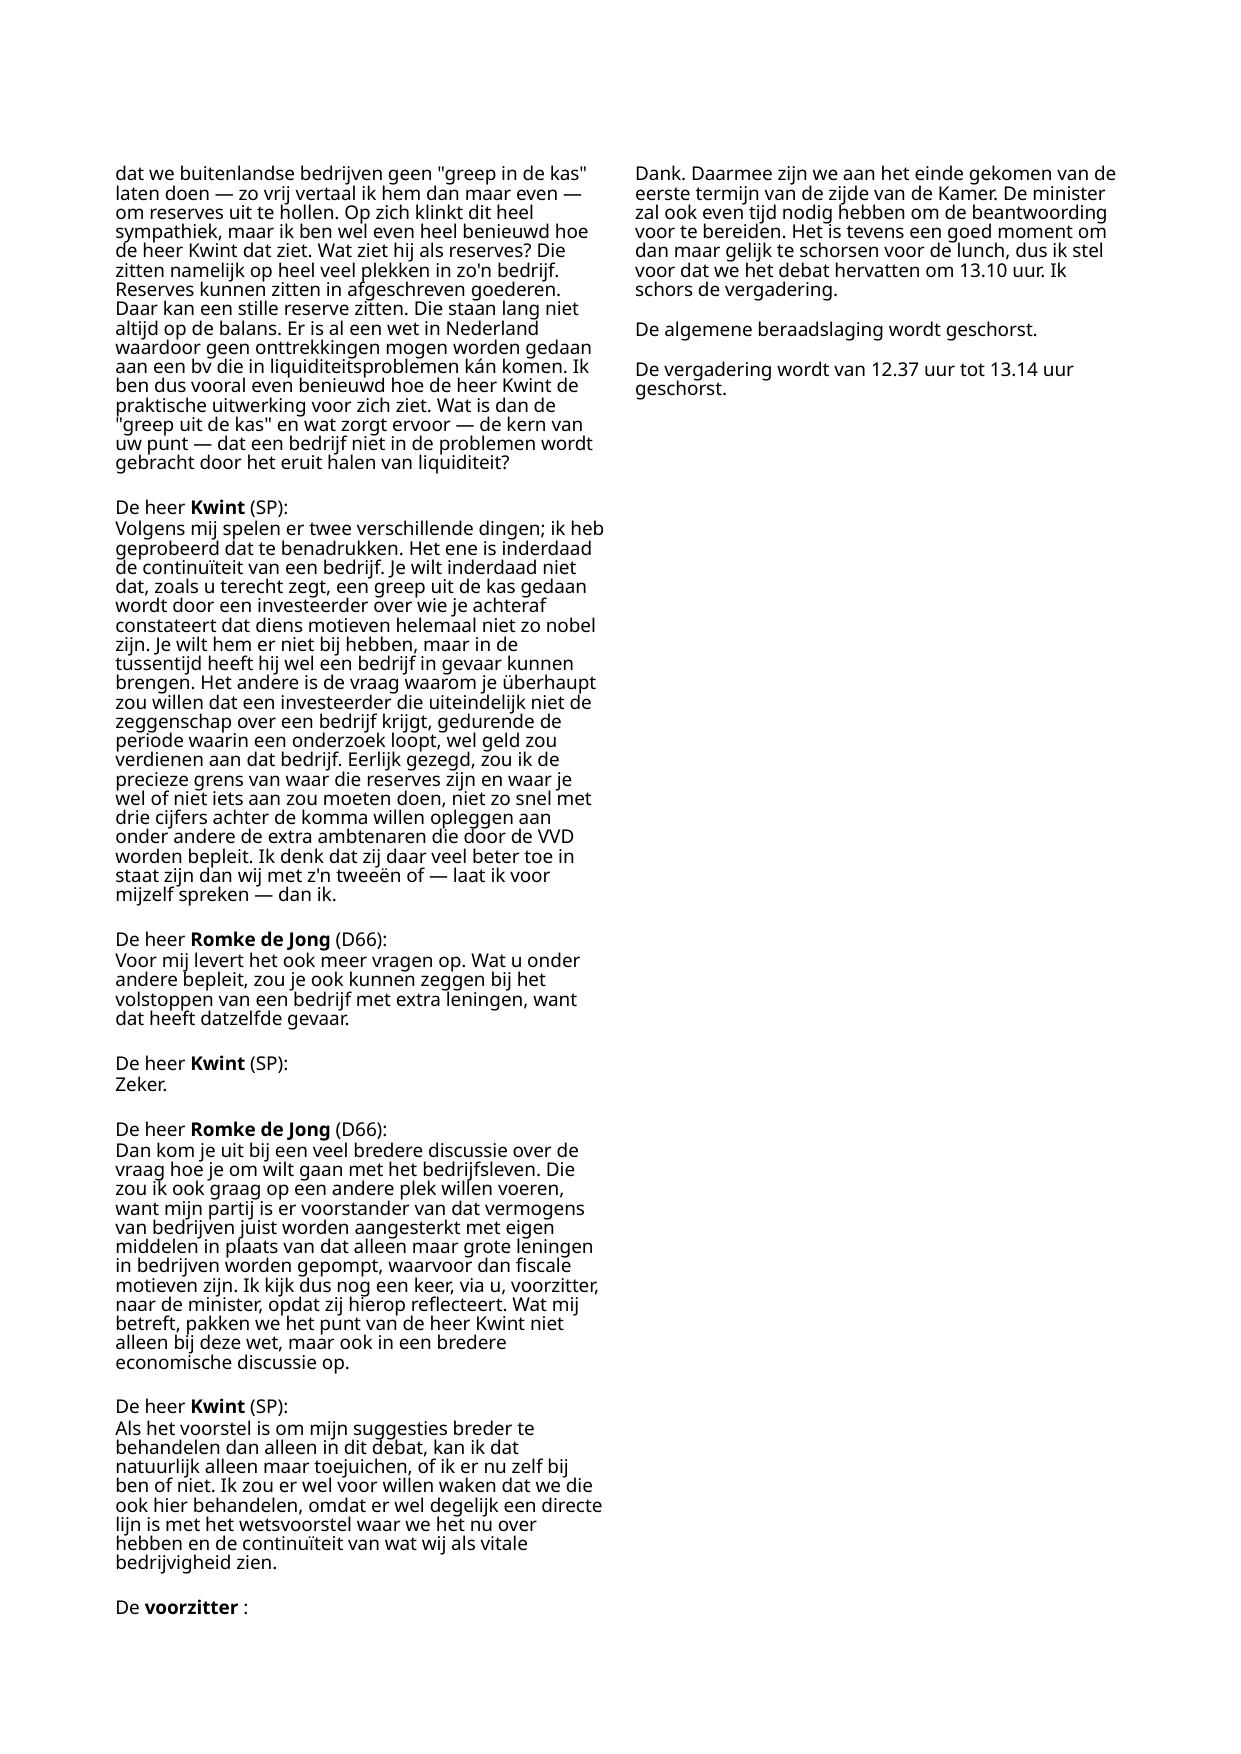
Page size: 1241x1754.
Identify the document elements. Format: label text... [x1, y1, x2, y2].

text De heer Romke de Jong (D66): [115, 926, 605, 952]
text dat we buitenlandse bedrijven geen "greep in de kas" laten doen — zo vrij vertaal ik hem dan maar even — om reserves uit te hollen. Op zich klinkt dit heel sympathiek, maar ik ben wel even heel benieuwd hoe de heer Kwint dat ziet. Wat ziet hij als reserves? Die zitten namelijk op heel veel plekken in zo'n bedrijf. Reserves kunnen zitten in afgeschreven goederen. Daar kan een stille reserve zitten. Die staan lang niet altijd op de balans. Er is al een wet in Nederland waardoor geen onttrekkingen mogen worden gedaan aan een bv die in liquiditeitsproblemen kán komen. Ik ben dus vooral even benieuwd hoe de heer Kwint de praktische uitwerking voor zich ziet. Wat is dan de "greep uit de kas" en wat zorgt ervoor — de kern van uw punt — dat een bedrijf niet in de problemen wordt gebracht door het eruit halen van liquiditeit? [115, 165, 605, 474]
text Dan kom je uit bij een veel bredere discussie over de vraag hoe je om wilt gaan met het bedrijfsleven. Die zou ik ook graag op een andere plek willen voeren, want mijn partij is er voorstander van dat vermogens van bedrijven juist worden aangesterkt met eigen middelen in plaats van dat alleen maar grote leningen in bedrijven worden gepompt, waarvoor dan fiscale motieven zijn. Ik kijk dus nog een keer, via u, voorzitter, naar de minister, opdat zij hierop reflecteert. Wat mij betreft, pakken we het punt van de heer Kwint niet alleen bij deze wet, maar ook in een bredere economische discussie op. [115, 1142, 605, 1373]
text De heer Kwint (SP): [115, 1394, 605, 1419]
text De vergadering wordt van 12.37 uur tot 13.14 uur geschorst. [635, 361, 1125, 400]
text De algemene beraadslaging wordt geschorst. [635, 321, 1125, 340]
text De heer Kwint (SP): [115, 1050, 605, 1076]
text Zeker. [115, 1076, 605, 1095]
text Dank. Daarmee zijn we aan het einde gekomen van de eerste termijn van de zijde van de Kamer. De minister zal ook even tijd nodig hebben om de beantwoording voor te bereiden. Het is tevens een goed moment om dan maar gelijk te schorsen voor de lunch, dus ik stel voor dat we het debat hervatten om 13.10 uur. Ik schors de vergadering. [635, 165, 1125, 300]
text Voor mij levert het ook meer vragen op. Wat u onder andere bepleit, zou je ook kunnen zeggen bij het volstoppen van een bedrijf met extra leningen, want dat heeft datzelfde gevaar. [115, 952, 605, 1029]
text De heer Kwint (SP): [115, 494, 605, 520]
text De voorzitter : [115, 1594, 605, 1620]
text Als het voorstel is om mijn suggesties breder te behandelen dan alleen in dit debat, kan ik dat natuurlijk alleen maar toejuichen, of ik er nu zelf bij ben of niet. Ik zou er wel voor willen waken dat we die ook hier behandelen, omdat er wel degelijk een directe lijn is met het wetsvoorstel waar we het nu over hebben en de continuïteit van wat wij als vitale bedrijvigheid zien. [115, 1419, 605, 1574]
text Volgens mij spelen er twee verschillende dingen; ik heb geprobeerd dat te benadrukken. Het ene is inderdaad de continuïteit van een bedrijf. Je wilt inderdaad niet dat, zoals u terecht zegt, een greep uit de kas gedaan wordt door een investeerder over wie je achteraf constateert dat diens motieven helemaal niet zo nobel zijn. Je wilt hem er niet bij hebben, maar in de tussentijd heeft hij wel een bedrijf in gevaar kunnen brengen. Het andere is de vraag waarom je überhaupt zou willen dat een investeerder die uiteindelijk niet de zeggenschap over een bedrijf krijgt, gedurende de periode waarin een onderzoek loopt, wel geld zou verdienen aan dat bedrijf. Eerlijk gezegd, zou ik de precieze grens van waar die reserves zijn en waar je wel of niet iets aan zou moeten doen, niet zo snel met drie cijfers achter de komma willen opleggen aan onder andere de extra ambtenaren die door de VVD worden bepleit. Ik denk dat zij daar veel beter toe in staat zijn dan wij met z'n tweeën of — laat ik voor mijzelf spreken — dan ik. [115, 520, 605, 906]
text De heer Romke de Jong (D66): [115, 1116, 605, 1142]
